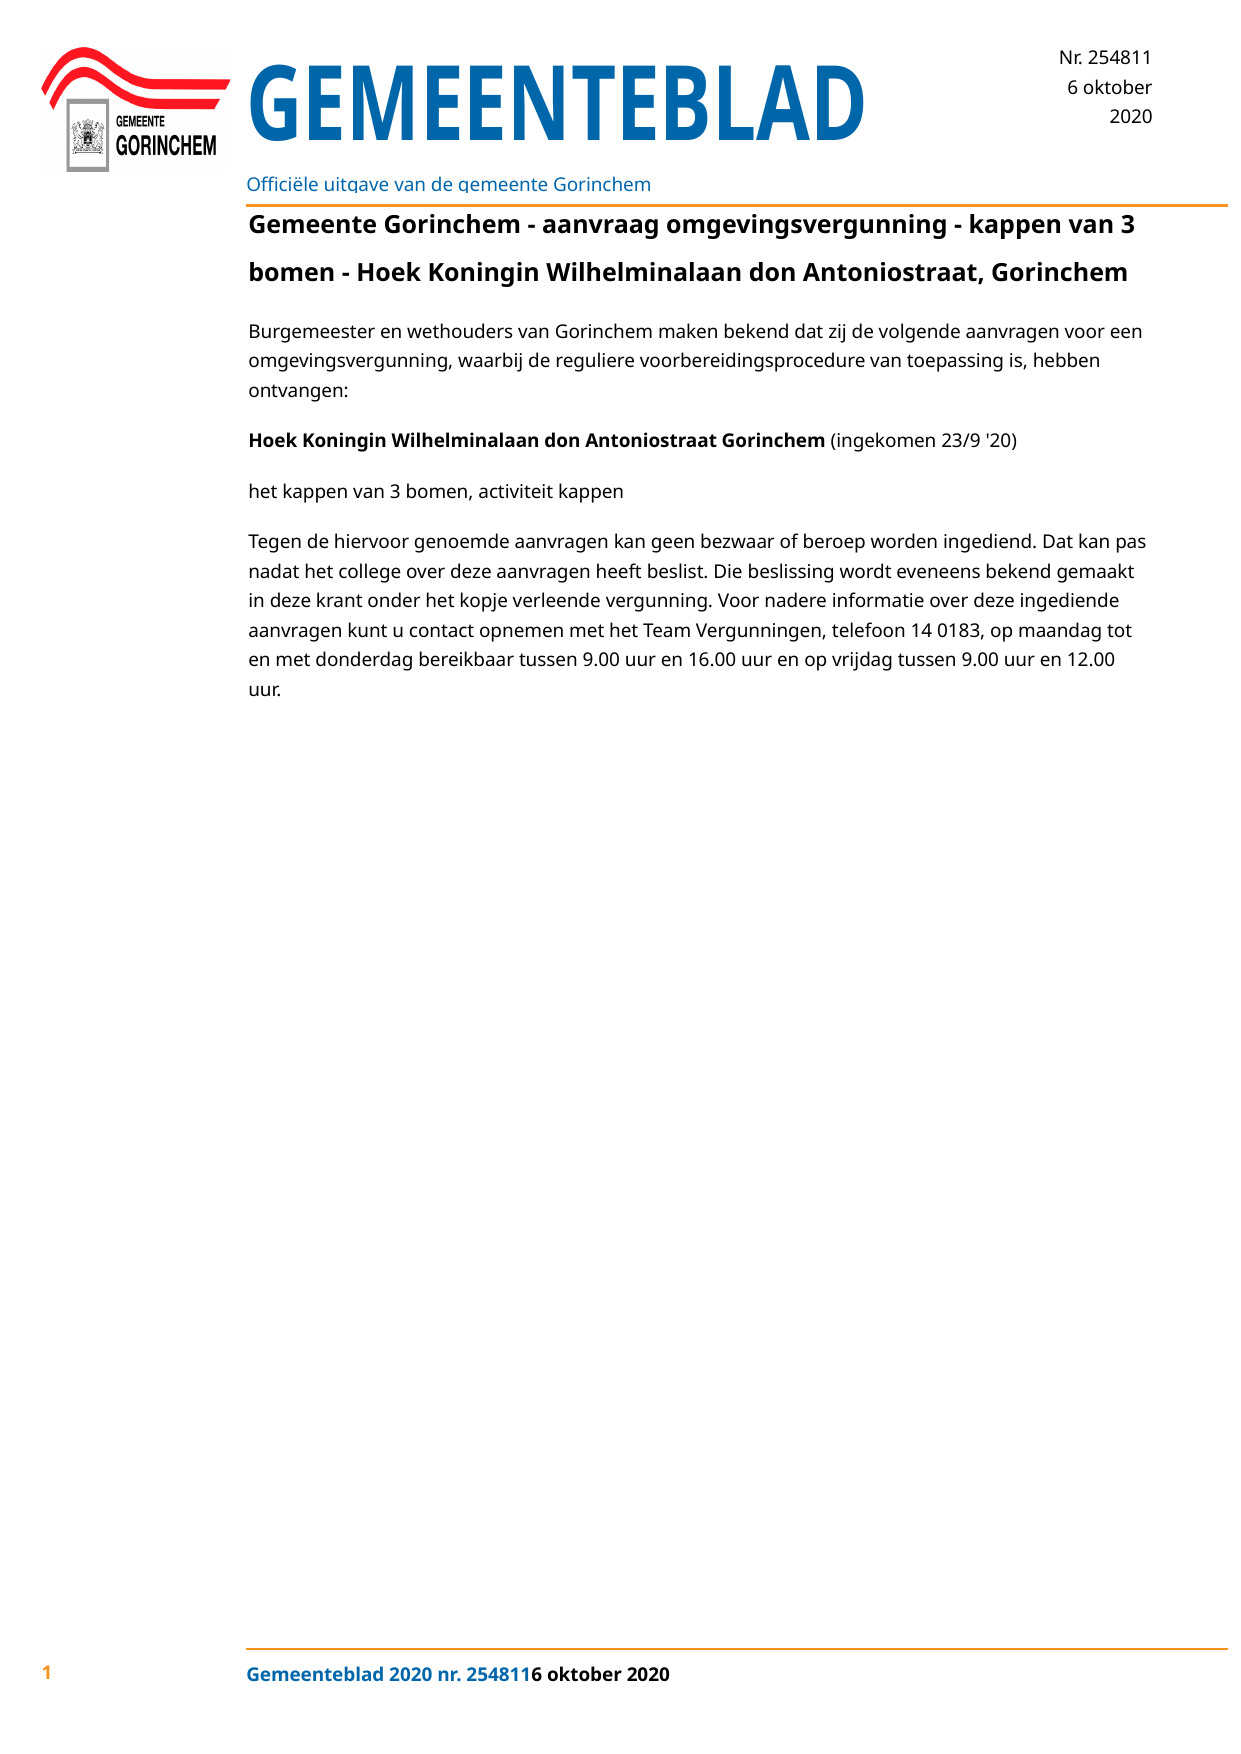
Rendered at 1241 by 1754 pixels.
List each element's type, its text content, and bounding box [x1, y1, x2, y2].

picture [41, 47, 231, 172]
text Burgemeester en wethouders van Gorinchem maken bekend dat zij de volgende aanvragen voor een omgevingsvergunning, waarbij de reguliere voorbereidingsprocedure van toepassing is, hebben ontvangen: [248, 318, 1152, 403]
text Gemeente Gorinchem - aanvraag omgevingsvergunning - kappen van 3 bomen - Hoek Koningin Wilhelminalaan don Antoniostraat, Gorinchem [248, 207, 1152, 288]
text Hoek Koningin Wilhelminalaan don Antoniostraat Gorinchem (ingekomen 23/9 '20) [248, 427, 1152, 453]
text Tegen de hiervoor genoemde aanvragen kan geen bezwaar of beroep worden ingediend. Dat kan pas nadat het college over deze aanvragen heeft beslist. Die beslissing wordt eveneens bekend gemaakt in deze krant onder het kopje verleende vergunning. Voor nadere informatie over deze ingediende aanvragen kunt u contact opnemen met het Team Vergunningen, telefoon 14 0183, op maandag tot en met donderdag bereikbaar tussen 9.00 uur en 16.00 uur en op vrijdag tussen 9.00 uur en 12.00 uur. [248, 528, 1152, 702]
text het kappen van 3 bomen, activiteit kappen [248, 478, 1152, 504]
